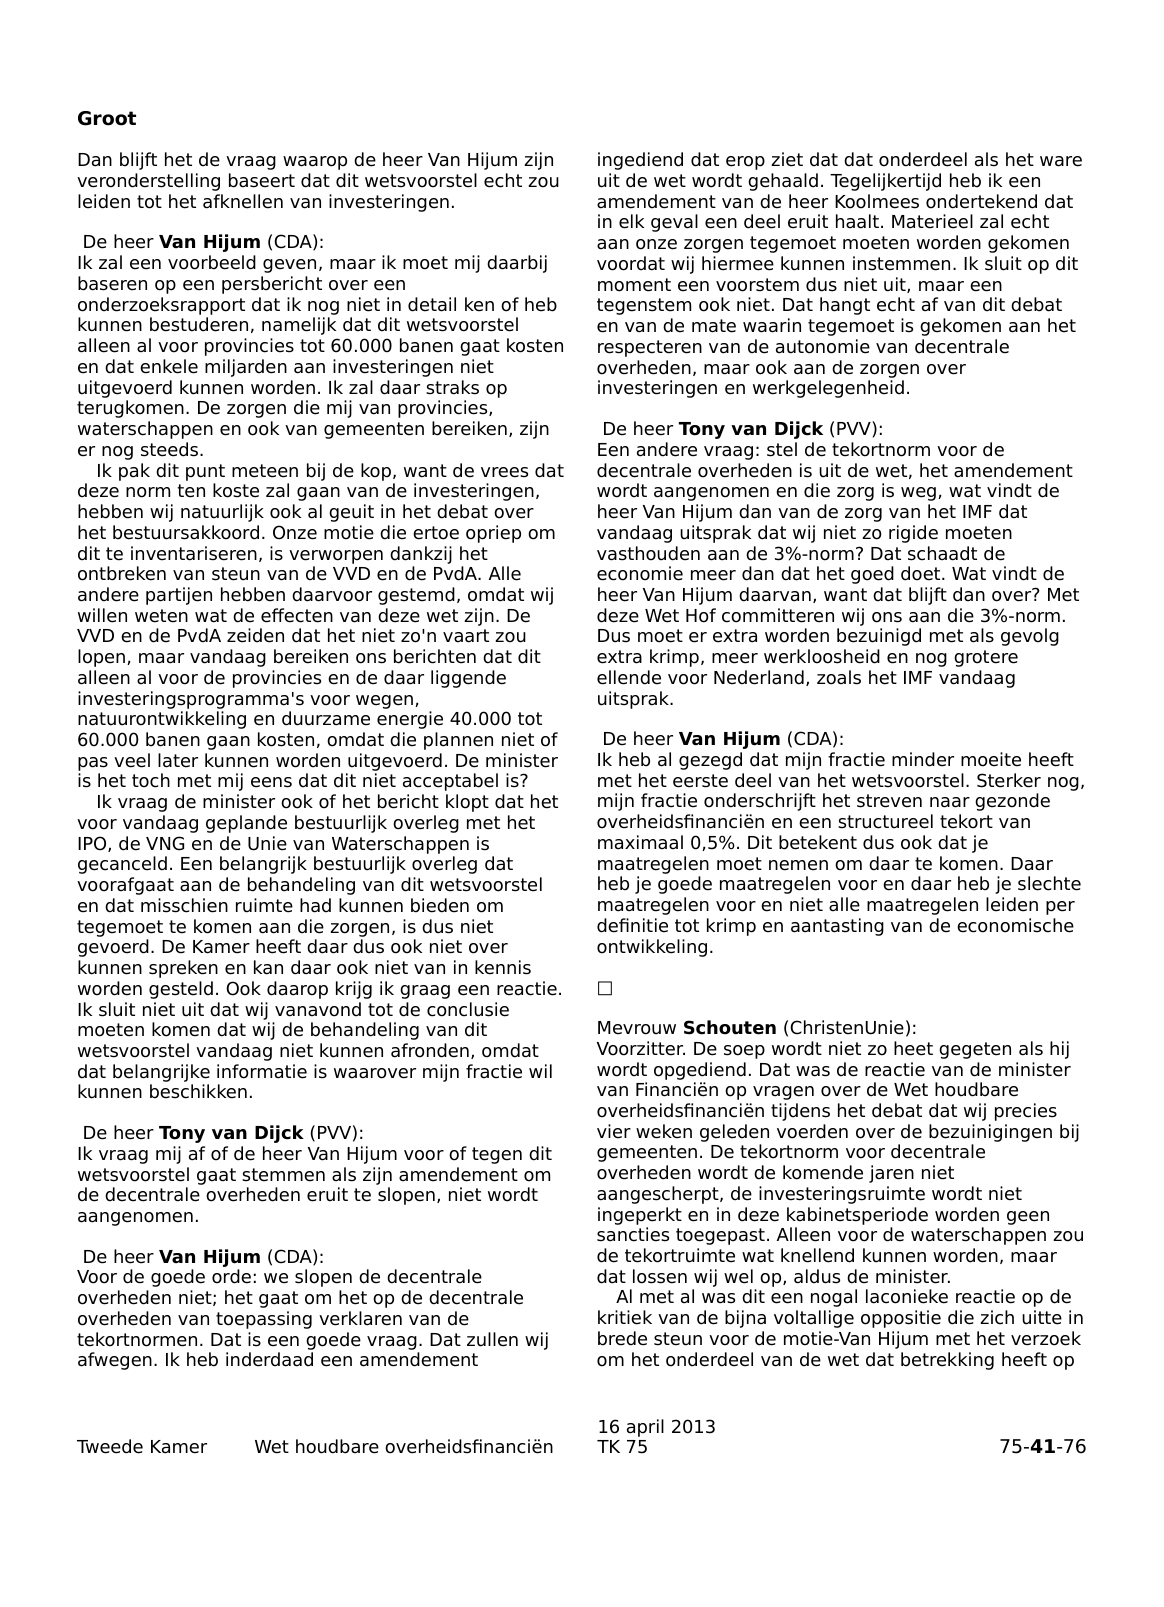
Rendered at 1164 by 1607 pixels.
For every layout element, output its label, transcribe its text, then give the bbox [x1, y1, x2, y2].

text Mevrouw Schouten (ChristenUnie): [596, 1018, 1087, 1039]
text Al met al was dit een nogal laconieke reactie op de kritiek van de bijna voltallige oppositie die zich uitte in brede steun voor de motie-Van Hijum met het verzoek om het onderdeel van de wet dat betrekking heeft op [596, 1287, 1087, 1370]
text Voor de goede orde: we slopen de decentrale overheden niet; het gaat om het op de decentrale overheden van toepassing verklaren van de tekortnormen. Dat is een goede vraag. Dat zullen wij afwegen. Ik heb inderdaad een amendement [77, 1267, 567, 1371]
text Ik pak dit punt meteen bij de kop, want de vrees dat deze norm ten koste zal gaan van de investeringen, hebben wij natuurlijk ook al geuit in het debat over het bestuursakkoord. Onze motie die ertoe opriep om dit te inventariseren, is verworpen dankzij het ontbreken van steun van de VVD en de PvdA. Alle andere partijen hebben daarvoor gestemd, omdat wij willen weten wat de effecten van deze wet zijn. De VVD en de PvdA zeiden dat het niet zo'n vaart zou lopen, maar vandaag bereiken ons berichten dat dit alleen al voor de provincies en de daar liggende investeringsprogramma's voor wegen, natuurontwikkeling en duurzame energie 40.000 tot 60.000 banen gaan kosten, omdat die plannen niet of pas veel later kunnen worden uitgevoerd. De minister is het toch met mij eens dat dit niet acceptabel is? [77, 460, 567, 792]
text Ik heb al gezegd dat mijn fractie minder moeite heeft met het eerste deel van het wetsvoorstel. Sterker nog, mijn fractie onderschrijft het streven naar gezonde overheidsfinanciën en een structureel tekort van maximaal 0,5%. Dit betekent dus ook dat je maatregelen moet nemen om daar te komen. Daar heb je goede maatregelen voor en daar heb je slechte maatregelen voor en niet alle maatregelen leiden per definitie tot krimp en aantasting van de economische ontwikkeling. [596, 750, 1087, 957]
text De heer Van Hijum (CDA): [596, 729, 1087, 750]
text Ik zal een voorbeeld geven, maar ik moet mij daarbij baseren op een persbericht over een onderzoeksrapport dat ik nog niet in detail ken of heb kunnen bestuderen, namelijk dat dit wetsvoorstel alleen al voor provincies tot 60.000 banen gaat kosten en dat enkele miljarden aan investeringen niet uitgevoerd kunnen worden. Ik zal daar straks op terugkomen. De zorgen die mij van provincies, waterschappen en ook van gemeenten bereiken, zijn er nog steeds. [77, 253, 567, 460]
text Ik vraag de minister ook of het bericht klopt dat het voor vandaag geplande bestuurlijk overleg met het IPO, de VNG en de Unie van Waterschappen is gecanceld. Een belangrijk bestuurlijk overleg dat voorafgaat aan de behandeling van dit wetsvoorstel en dat misschien ruimte had kunnen bieden om tegemoet te komen aan die zorgen, is dus niet gevoerd. De Kamer heeft daar dus ook niet over kunnen spreken en kan daar ook niet van in kennis worden gesteld. Ook daarop krijg ik graag een reactie. Ik sluit niet uit dat wij vanavond tot de conclusie moeten komen dat wij de behandeling van dit wetsvoorstel vandaag niet kunnen afronden, omdat dat belangrijke informatie is waarover mijn fractie wil kunnen beschikken. [77, 792, 567, 1103]
text De heer Van Hijum (CDA): [77, 1247, 567, 1267]
text □ [596, 977, 1087, 998]
text De heer Tony van Dijck (PVV): [77, 1123, 567, 1144]
text Een andere vraag: stel de tekortnorm voor de decentrale overheden is uit de wet, het amendement wordt aangenomen en die zorg is weg, wat vindt de heer Van Hijum dan van de zorg van het IMF dat vandaag uitsprak dat wij niet zo rigide moeten vasthouden aan de 3%-norm? Dat schaadt de economie meer dan dat het goed doet. Wat vindt de heer Van Hijum daarvan, want dat blijft dan over? Met deze Wet Hof committeren wij ons aan die 3%-norm. Dus moet er extra worden bezuinigd met als gevolg extra krimp, meer werkloosheid en nog grotere ellende voor Nederland, zoals het IMF vandaag uitsprak. [596, 440, 1087, 709]
text ingediend dat erop ziet dat dat onderdeel als het ware uit de wet wordt gehaald. Tegelijkertijd heb ik een amendement van de heer Koolmees ondertekend dat in elk geval een deel eruit haalt. Materieel zal echt aan onze zorgen tegemoet moeten worden gekomen voordat wij hiermee kunnen instemmen. Ik sluit op dit moment een voorstem dus niet uit, maar een tegenstem ook niet. Dat hangt echt af van dit debat en van de mate waarin tegemoet is gekomen aan het respecteren van de autonomie van decentrale overheden, maar ook aan de zorgen over investeringen en werkgelegenheid. [596, 150, 1087, 399]
text Dan blijft het de vraag waarop de heer Van Hijum zijn veronderstelling baseert dat dit wetsvoorstel echt zou leiden tot het afknellen van investeringen. [77, 150, 567, 212]
text De heer Tony van Dijck (PVV): [596, 419, 1087, 440]
text Ik vraag mij af of de heer Van Hijum voor of tegen dit wetsvoorstel gaat stemmen als zijn amendement om de decentrale overheden eruit te slopen, niet wordt aangenomen. [77, 1144, 567, 1227]
text Voorzitter. De soep wordt niet zo heet gegeten als hij wordt opgediend. Dat was de reactie van de minister van Financiën op vragen over de Wet houdbare overheidsfinanciën tijdens het debat dat wij precies vier weken geleden voerden over de bezuinigingen bij gemeenten. De tekortnorm voor decentrale overheden wordt de komende jaren niet aangescherpt, de investeringsruimte wordt niet ingeperkt en in deze kabinetsperiode worden geen sancties toegepast. Alleen voor de waterschappen zou de tekortruimte wat knellend kunnen worden, maar dat lossen wij wel op, aldus de minister. [596, 1039, 1087, 1287]
text De heer Van Hijum (CDA): [77, 232, 567, 253]
